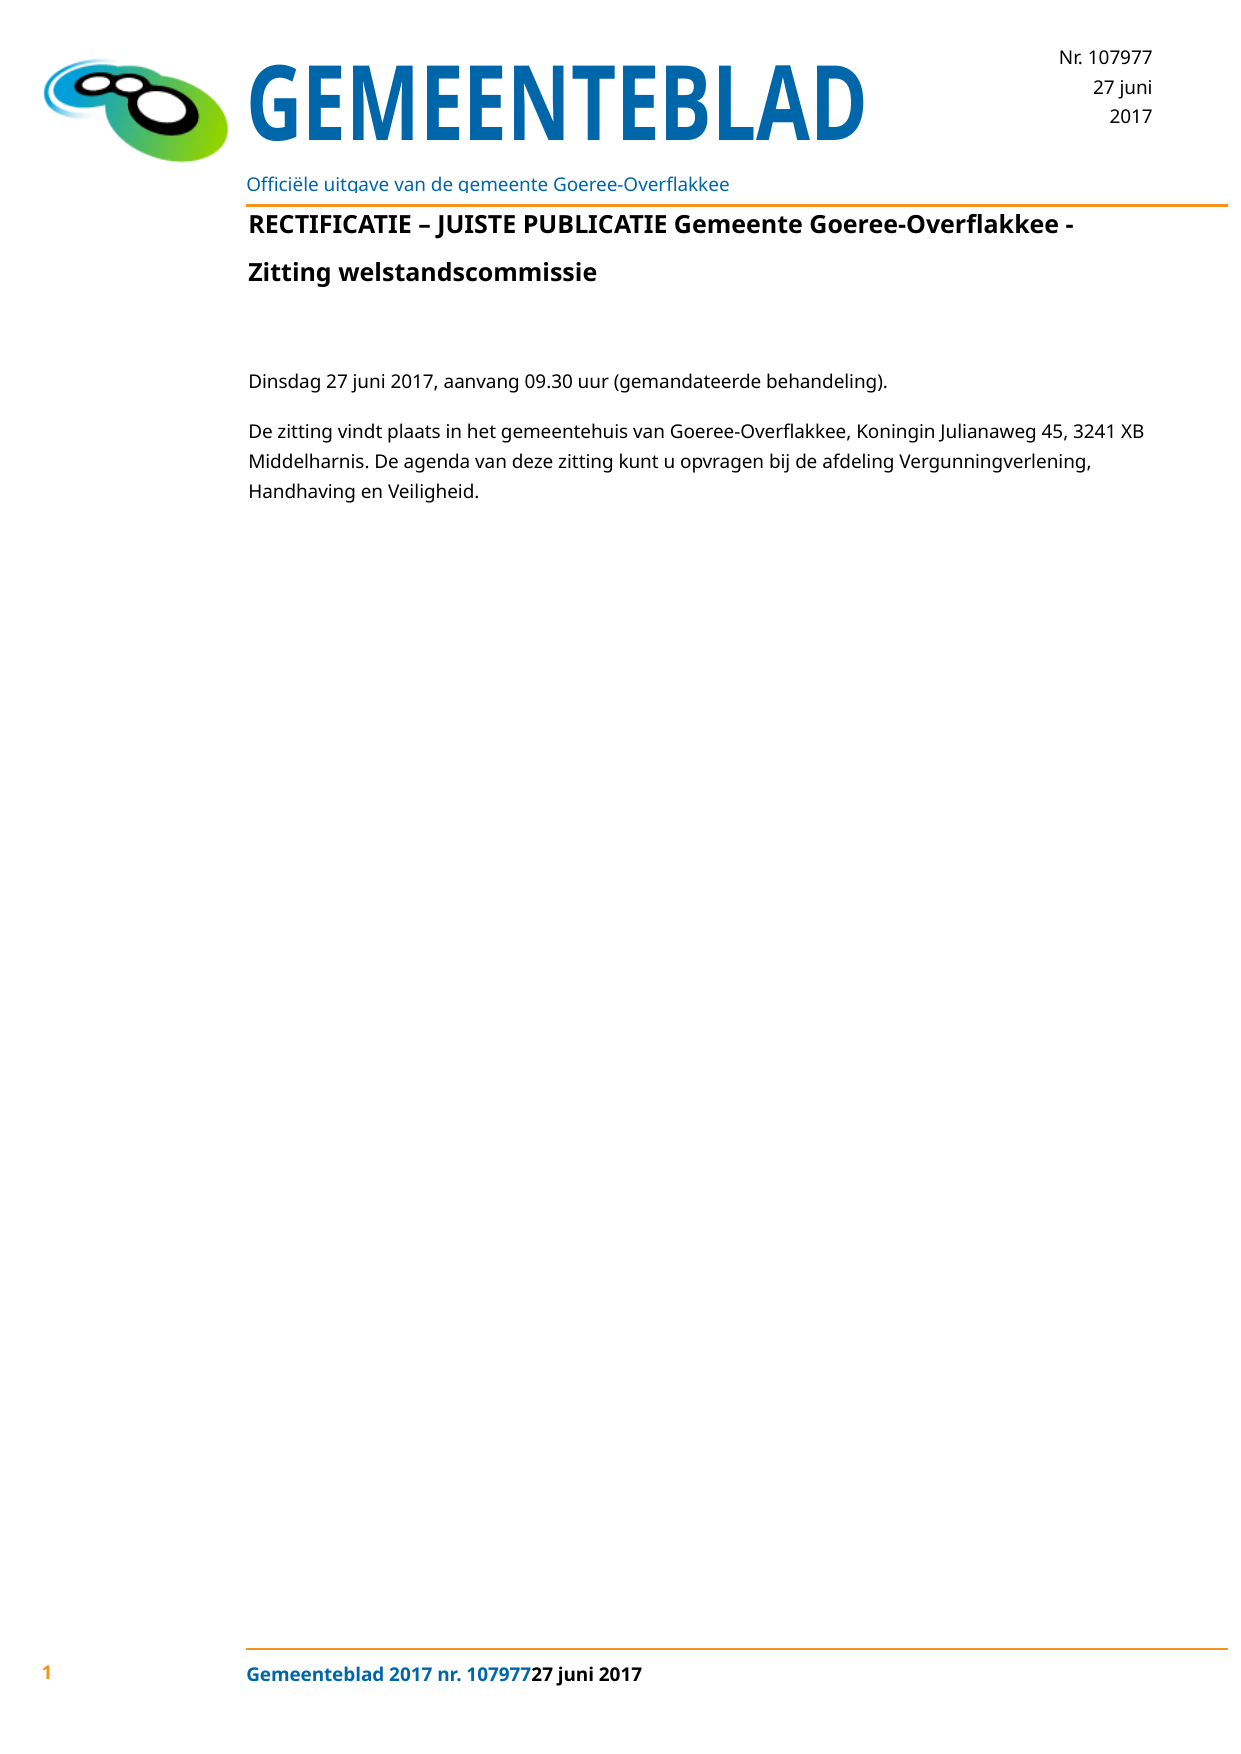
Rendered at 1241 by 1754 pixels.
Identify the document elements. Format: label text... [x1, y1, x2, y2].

text RECTIFICATIE – JUISTE PUBLICATIE Gemeente Goeree-Overflakkee - Zitting welstandscommissie [248, 207, 1152, 288]
text De zitting vindt plaats in het gemeentehuis van Goeree-Overflakkee, Koningin Julianaweg 45, 3241 XB Middelharnis. De agenda van deze zitting kunt u opvragen bij de afdeling Vergunningverlening, Handhaving en Veiligheid. [248, 419, 1152, 504]
picture [41, 47, 231, 172]
text Dinsdag 27 juni 2017, aanvang 09.30 uur (gemandateerde behandeling). [248, 368, 1152, 394]
